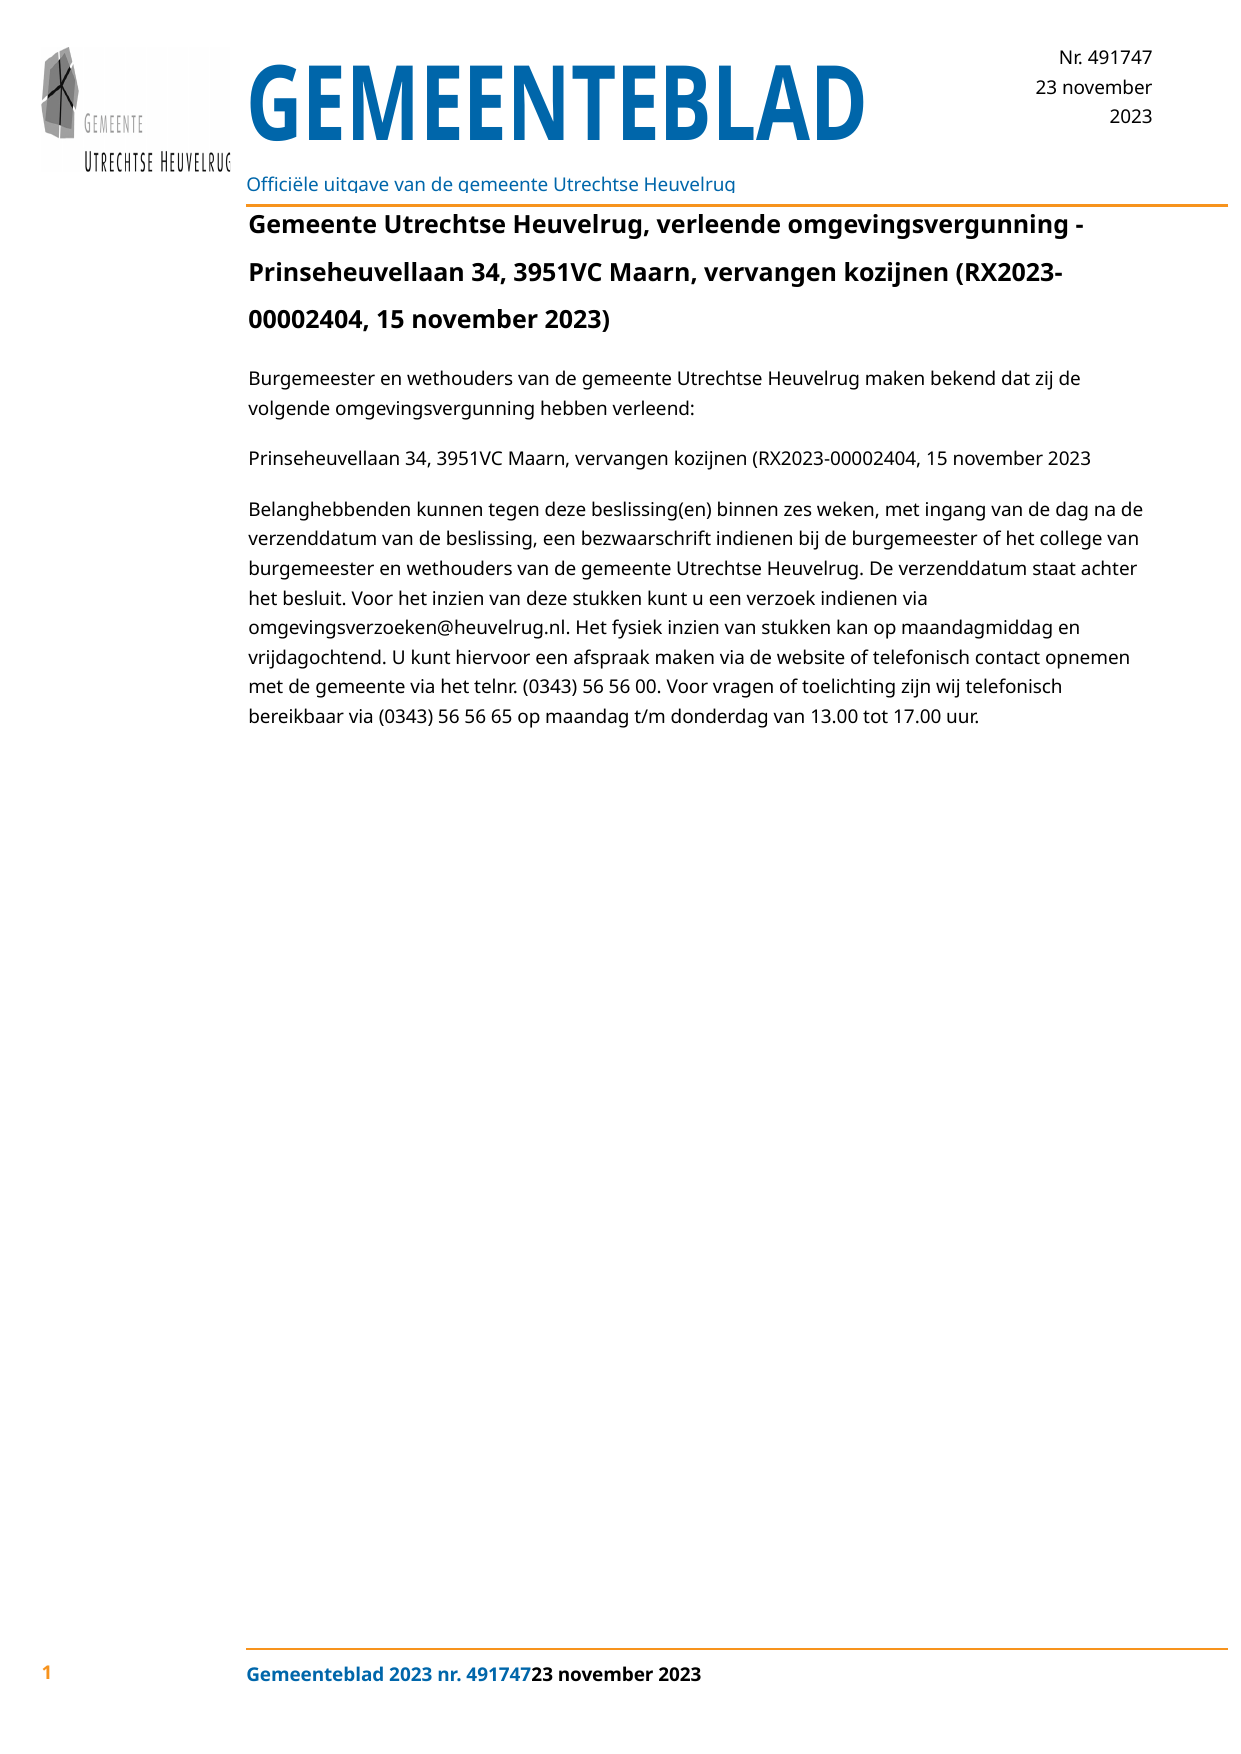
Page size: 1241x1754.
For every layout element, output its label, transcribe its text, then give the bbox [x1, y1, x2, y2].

text Prinseheuvellaan 34, 3951VC Maarn, vervangen kozijnen (RX2023-00002404, 15 november 2023 [248, 446, 1152, 471]
text Burgemeester en wethouders van de gemeente Utrechtse Heuvelrug maken bekend dat zij de volgende omgevingsvergunning hebben verleend: [248, 366, 1152, 421]
text Belanghebbenden kunnen tegen deze beslissing(en) binnen zes weken, met ingang van de dag na de verzenddatum van de beslissing, een bezwaarschrift indienen bij de burgemeester of het college van burgemeester en wethouders van de gemeente Utrechtse Heuvelrug. De verzenddatum staat achter het besluit. Voor het inzien van deze stukken kunt u een verzoek indienen via omgevingsverzoeken@heuvelrug.nl. Het fysiek inzien van stukken kan op maandagmiddag en vrijdagochtend. U kunt hiervoor een afspraak maken via de website of telefonisch contact opnemen met de gemeente via het telnr. (0343) 56 56 00. Voor vragen of toelichting zijn wij telefonisch bereikbaar via (0343) 56 56 65 op maandag t/m donderdag van 13.00 tot 17.00 uur. [248, 496, 1152, 729]
text Gemeente Utrechtse Heuvelrug, verleende omgevingsvergunning - Prinseheuvellaan 34, 3951VC Maarn, vervangen kozijnen (RX2023-00002404, 15 november 2023) [248, 207, 1152, 336]
picture [41, 47, 231, 172]
